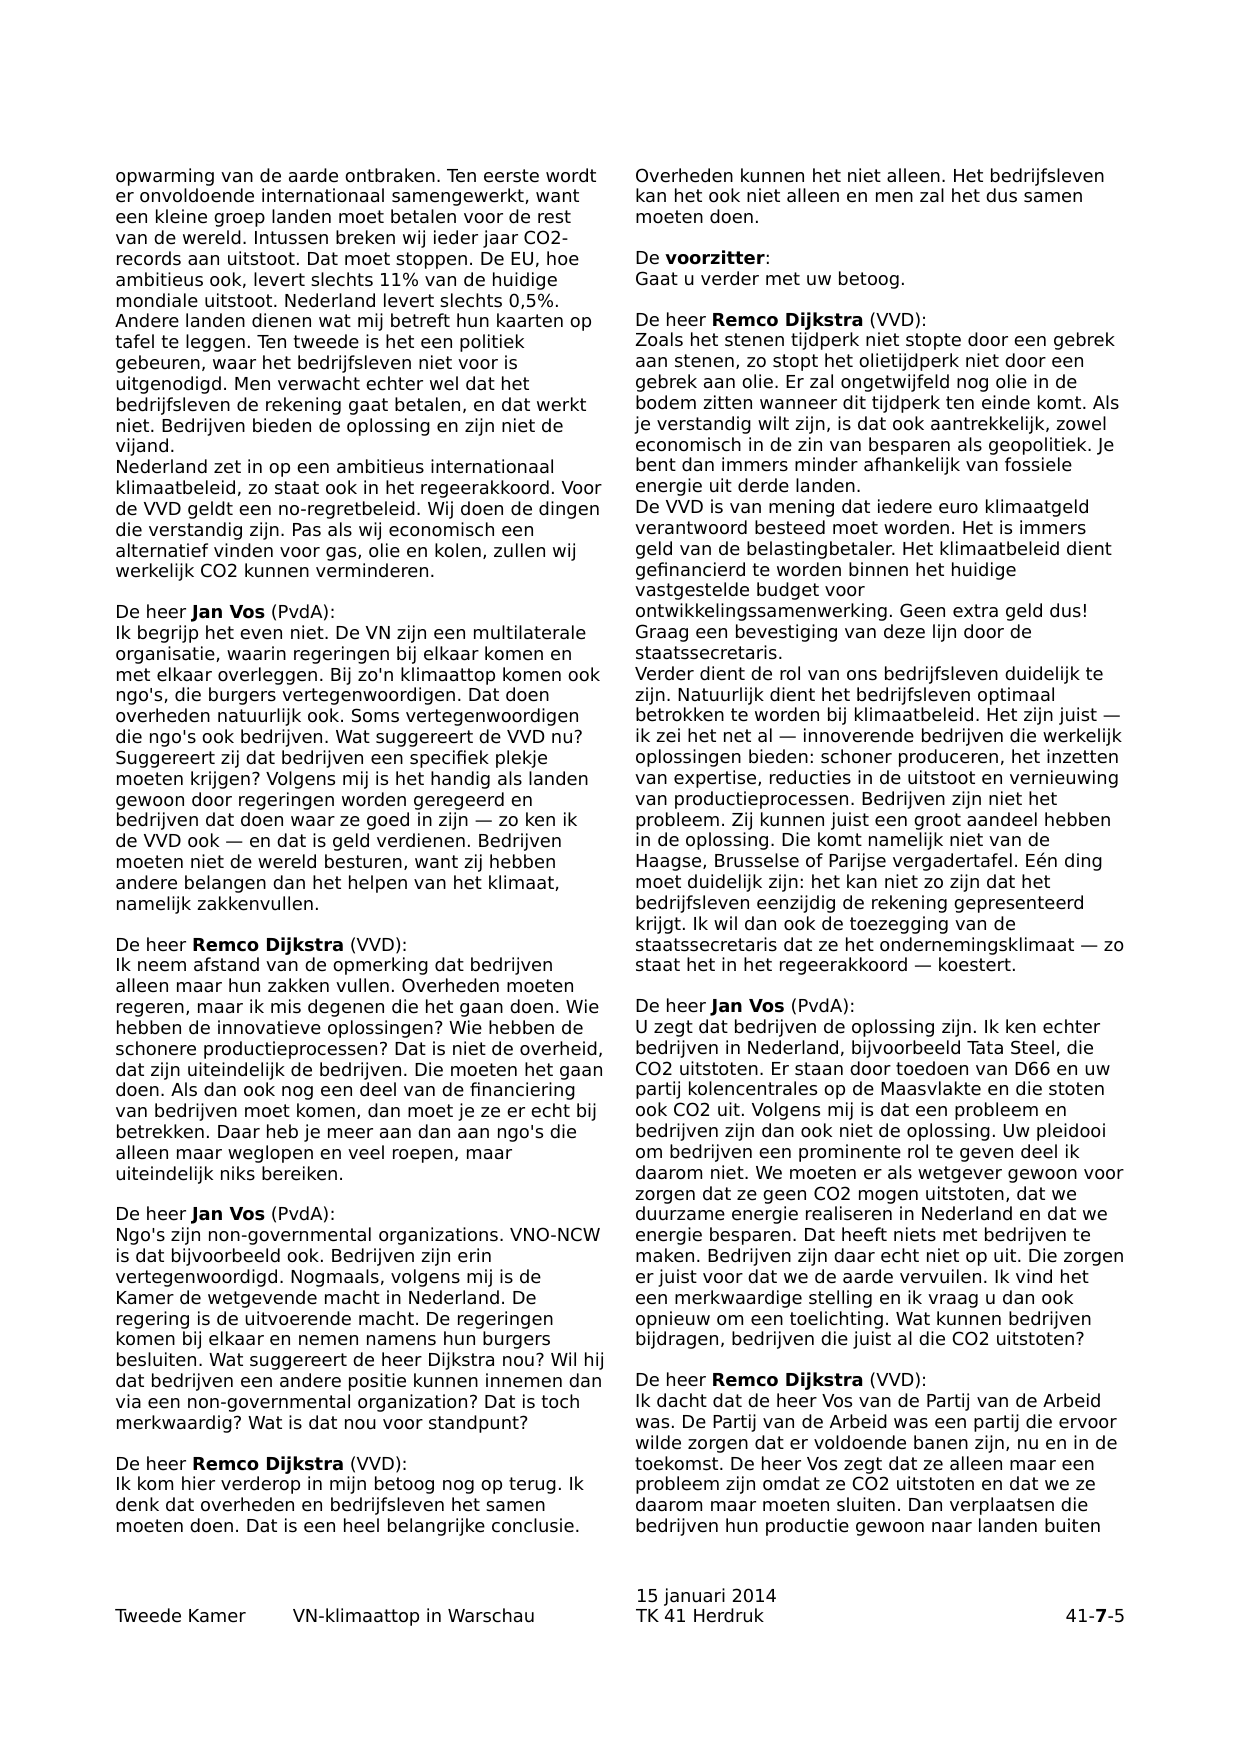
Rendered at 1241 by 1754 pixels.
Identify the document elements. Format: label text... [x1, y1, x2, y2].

text Ik dacht dat de heer Vos van de Partij van de Arbeid was. De Partij van de Arbeid was een partij die ervoor wilde zorgen dat er voldoende banen zijn, nu en in de toekomst. De heer Vos zegt dat ze alleen maar een probleem zijn omdat ze CO2 uitstoten en dat we ze daarom maar moeten sluiten. Dan verplaatsen die bedrijven hun productie gewoon naar landen buiten [635, 1391, 1125, 1537]
text De heer Jan Vos (PvdA): [635, 996, 1125, 1017]
text Ngo's zijn non-governmental organizations. VNO-NCW is dat bijvoorbeeld ook. Bedrijven zijn erin vertegenwoordigd. Nogmaals, volgens mij is de Kamer de wetgevende macht in Nederland. De regering is de uitvoerende macht. De regeringen komen bij elkaar en nemen namens hun burgers besluiten. Wat suggereert de heer Dijkstra nou? Wil hij dat bedrijven een andere positie kunnen innemen dan via een non-governmental organization? Dat is toch merkwaardig? Wat is dat nou voor standpunt? [115, 1225, 605, 1433]
text De voorzitter: [635, 248, 1125, 268]
text Zoals het stenen tijdperk niet stopte door een gebrek aan stenen, zo stopt het olietijdperk niet door een gebrek aan olie. Er zal ongetwijfeld nog olie in de bodem zitten wanneer dit tijdperk ten einde komt. Als je verstandig wilt zijn, is dat ook aantrekkelijk, zowel economisch in de zin van besparen als geopolitiek. Je bent dan immers minder afhankelijk van fossiele energie uit derde landen. [635, 330, 1125, 497]
text U zegt dat bedrijven de oplossing zijn. Ik ken echter bedrijven in Nederland, bijvoorbeeld Tata Steel, die CO2 uitstoten. Er staan door toedoen van D66 en uw partij kolencentrales op de Maasvlakte en die stoten ook CO2 uit. Volgens mij is dat een probleem en bedrijven zijn dan ook niet de oplossing. Uw pleidooi om bedrijven een prominente rol te geven deel ik daarom niet. We moeten er als wetgever gewoon voor zorgen dat ze geen CO2 mogen uitstoten, dat we duurzame energie realiseren in Nederland en dat we energie besparen. Dat heeft niets met bedrijven te maken. Bedrijven zijn daar echt niet op uit. Die zorgen er juist voor dat we de aarde vervuilen. Ik vind het een merkwaardige stelling en ik vraag u dan ook opnieuw om een toelichting. Wat kunnen bedrijven bijdragen, bedrijven die juist al die CO2 uitstoten? [635, 1017, 1125, 1350]
text De heer Remco Dijkstra (VVD): [635, 309, 1125, 330]
text Ik kom hier verderop in mijn betoog nog op terug. Ik denk dat overheden en bedrijfsleven het samen moeten doen. Dat is een heel belangrijke conclusie. [115, 1474, 605, 1537]
text opwarming van de aarde ontbraken. Ten eerste wordt er onvoldoende internationaal samengewerkt, want een kleine groep landen moet betalen voor de rest van de wereld. Intussen breken wij ieder jaar CO2-records aan uitstoot. Dat moet stoppen. De EU, hoe ambitieus ook, levert slechts 11% van de huidige mondiale uitstoot. Nederland levert slechts 0,5%. Andere landen dienen wat mij betreft hun kaarten op tafel te leggen. Ten tweede is het een politiek gebeuren, waar het bedrijfsleven niet voor is uitgenodigd. Men verwacht echter wel dat het bedrijfsleven de rekening gaat betalen, en dat werkt niet. Bedrijven bieden de oplossing en zijn niet de vijand. [115, 165, 605, 457]
text De heer Jan Vos (PvdA): [115, 1204, 605, 1225]
text Overheden kunnen het niet alleen. Het bedrijfsleven kan het ook niet alleen en men zal het dus samen moeten doen. [635, 165, 1125, 228]
text De heer Remco Dijkstra (VVD): [115, 1453, 605, 1474]
text De VVD is van mening dat iedere euro klimaatgeld verantwoord besteed moet worden. Het is immers geld van de belastingbetaler. Het klimaatbeleid dient gefinancierd te worden binnen het huidige vastgestelde budget voor ontwikkelingssamenwerking. Geen extra geld dus! Graag een bevestiging van deze lijn door de staatssecretaris. [635, 497, 1125, 663]
text De heer Remco Dijkstra (VVD): [115, 934, 605, 955]
text Ik neem afstand van de opmerking dat bedrijven alleen maar hun zakken vullen. Overheden moeten regeren, maar ik mis degenen die het gaan doen. Wie hebben de innovatieve oplossingen? Wie hebben de schonere productieprocessen? Dat is niet de overheid, dat zijn uiteindelijk de bedrijven. Die moeten het gaan doen. Als dan ook nog een deel van de financiering van bedrijven moet komen, dan moet je ze er echt bij betrekken. Daar heb je meer aan dan aan ngo's die alleen maar weglopen en veel roepen, maar uiteindelijk niks bereiken. [115, 955, 605, 1184]
text Verder dient de rol van ons bedrijfsleven duidelijk te zijn. Natuurlijk dient het bedrijfsleven optimaal betrokken te worden bij klimaatbeleid. Het zijn juist — ik zei het net al — innoverende bedrijven die werkelijk oplossingen bieden: schoner produceren, het inzetten van expertise, reducties in de uitstoot en vernieuwing van productieprocessen. Bedrijven zijn niet het probleem. Zij kunnen juist een groot aandeel hebben in de oplossing. Die komt namelijk niet van de Haagse, Brusselse of Parijse vergadertafel. Eén ding moet duidelijk zijn: het kan niet zo zijn dat het bedrijfsleven eenzijdig de rekening gepresenteerd krijgt. Ik wil dan ook de toezegging van de staatssecretaris dat ze het ondernemingsklimaat — zo staat het in het regeerakkoord — koestert. [635, 663, 1125, 976]
text Nederland zet in op een ambitieus internationaal klimaatbeleid, zo staat ook in het regeerakkoord. Voor de VVD geldt een no-regretbeleid. Wij doen de dingen die verstandig zijn. Pas als wij economisch een alternatief vinden voor gas, olie en kolen, zullen wij werkelijk CO2 kunnen verminderen. [115, 457, 605, 582]
text Ik begrijp het even niet. De VN zijn een multilaterale organisatie, waarin regeringen bij elkaar komen en met elkaar overleggen. Bij zo'n klimaattop komen ook ngo's, die burgers vertegenwoordigen. Dat doen overheden natuurlijk ook. Soms vertegenwoordigen die ngo's ook bedrijven. Wat suggereert de VVD nu? Suggereert zij dat bedrijven een specifiek plekje moeten krijgen? Volgens mij is het handig als landen gewoon door regeringen worden geregeerd en bedrijven dat doen waar ze goed in zijn — zo ken ik de VVD ook — en dat is geld verdienen. Bedrijven moeten niet de wereld besturen, want zij hebben andere belangen dan het helpen van het klimaat, namelijk zakkenvullen. [115, 623, 605, 914]
text De heer Remco Dijkstra (VVD): [635, 1370, 1125, 1391]
text Gaat u verder met uw betoog. [635, 268, 1125, 289]
text De heer Jan Vos (PvdA): [115, 602, 605, 623]
